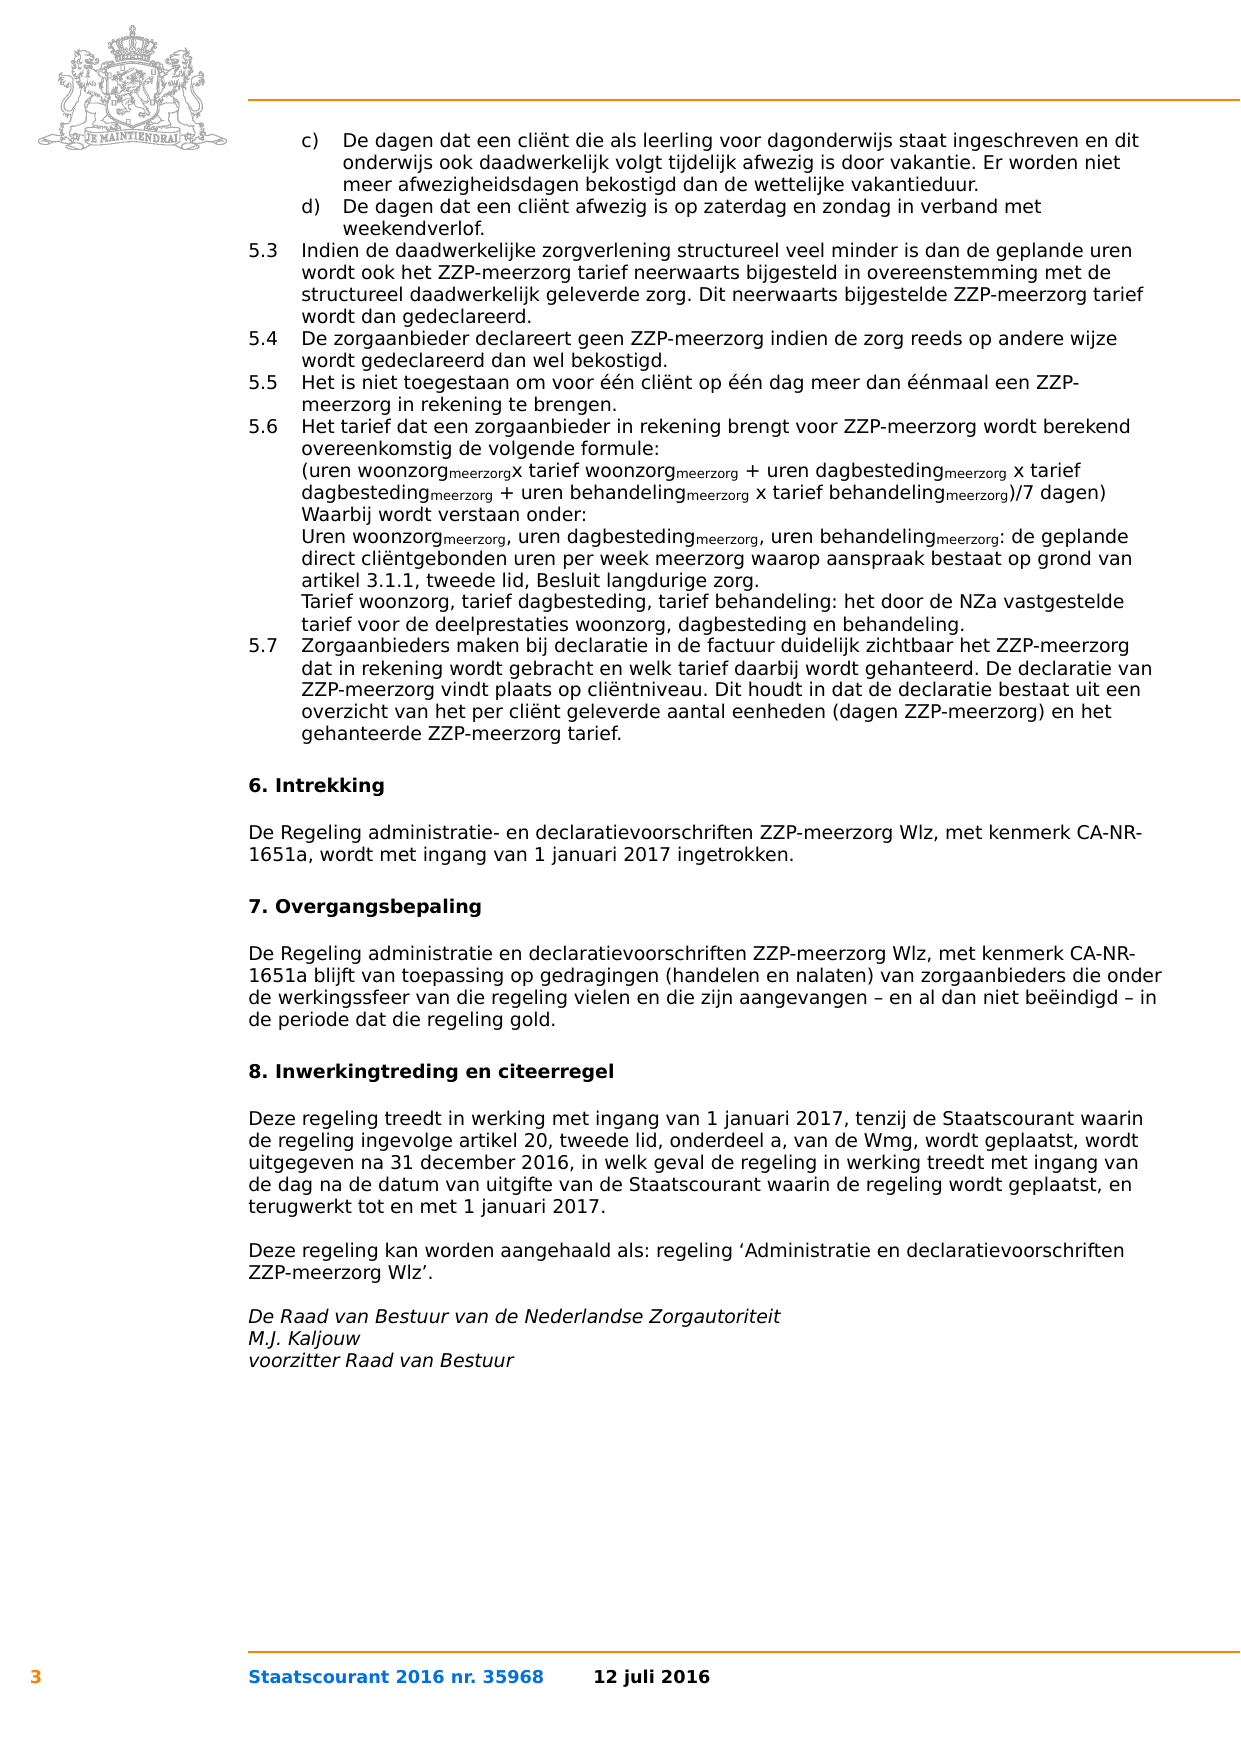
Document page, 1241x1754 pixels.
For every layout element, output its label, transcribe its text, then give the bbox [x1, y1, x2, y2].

text (uren woonzorgmeerzorgx tarief woonzorgmeerzorg + uren dagbestedingmeerzorg x tarief dagbestedingmeerzorg + uren behandelingmeerzorg x tarief behandelingmeerzorg)/7 dagen) [301, 459, 1163, 503]
text De Regeling administratie en declaratievoorschriften ZZP-meerzorg Wlz, met kenmerk CA-NR-1651a blijft van toepassing op gedragingen (handelen en nalaten) van zorgaanbieders die onder de werkingssfeer van die regeling vielen en die zijn aangevangen – en al dan niet beëindigd – in de periode dat die regeling gold. [248, 943, 1163, 1031]
text 5.7 Zorgaanbieders maken bij declaratie in de factuur duidelijk zichtbaar het ZZP-meerzorg dat in rekening wordt gebracht en welk tarief daarbij wordt gehanteerd. De declaratie van ZZP-meerzorg vindt plaats op cliëntniveau. Dit houdt in dat de declaratie bestaat uit een overzicht van het per cliënt geleverde aantal eenheden (dagen ZZP-meerzorg) en het gehanteerde ZZP-meerzorg tarief. [248, 635, 1163, 745]
text d) De dagen dat een cliënt afwezig is op zaterdag en zondag in verband met weekendverlof. [301, 196, 1163, 240]
text 5.3 Indien de daadwerkelijke zorgverlening structureel veel minder is dan de geplande uren wordt ook het ZZP-meerzorg tarief neerwaarts bijgesteld in overeenstemming met de structureel daadwerkelijk geleverde zorg. Dit neerwaarts bijgestelde ZZP-meerzorg tarief wordt dan gedeclareerd. [248, 240, 1163, 328]
text c) De dagen dat een cliënt die als leerling voor dagonderwijs staat ingeschreven en dit onderwijs ook daadwerkelijk volgt tijdelijk afwezig is door vakantie. Er worden niet meer afwezigheidsdagen bekostigd dan de wettelijke vakantieduur. [301, 130, 1163, 196]
text 5.6 Het tarief dat een zorgaanbieder in rekening brengt voor ZZP-meerzorg wordt berekend overeenkomstig de volgende formule: [248, 416, 1163, 459]
subtitle 7. Overgangsbepaling [248, 896, 1163, 918]
text Deze regeling treedt in werking met ingang van 1 januari 2017, tenzij de Staatscourant waarin de regeling ingevolge artikel 20, tweede lid, onderdeel a, van de Wmg, wordt geplaatst, wordt uitgegeven na 31 december 2016, in welk geval de regeling in werking treedt met ingang van de dag na de datum van uitgifte van de Staatscourant waarin de regeling wordt geplaatst, en terugwerkt tot en met 1 januari 2017. [248, 1108, 1163, 1218]
text Deze regeling kan worden aangehaald als: regeling ‘Administratie en declaratievoorschriften ZZP-meerzorg Wlz’. [248, 1240, 1163, 1284]
text Uren woonzorgmeerzorg, uren dagbestedingmeerzorg, uren behandelingmeerzorg: de geplande direct cliëntgebonden uren per week meerzorg waarop aanspraak bestaat op grond van artikel 3.1.1, tweede lid, Besluit langdurige zorg. [301, 526, 1163, 591]
subtitle 6. Intrekking [248, 775, 1163, 797]
text Tarief woonzorg, tarief dagbesteding, tarief behandeling: het door de NZa vastgestelde tarief voor de deelprestaties woonzorg, dagbesteding en behandeling. [301, 591, 1163, 635]
text 5.5 Het is niet toegestaan om voor één cliënt op één dag meer dan éénmaal een ZZP-meerzorg in rekening te brengen. [248, 372, 1163, 416]
text De Raad van Bestuur van de Nederlandse Zorgautoriteit M.J. Kaljouw voorzitter Raad van Bestuur [248, 1306, 1163, 1372]
text 5.4 De zorgaanbieder declareert geen ZZP-meerzorg indien de zorg reeds op andere wijze wordt gedeclareerd dan wel bekostigd. [248, 328, 1163, 372]
text Waarbij wordt verstaan onder: [301, 503, 1163, 526]
picture [38, 25, 227, 150]
subtitle 8. Inwerkingtreding en citeerregel [248, 1061, 1163, 1083]
text De Regeling administratie- en declaratievoorschriften ZZP-meerzorg Wlz, met kenmerk CA-NR-1651a, wordt met ingang van 1 januari 2017 ingetrokken. [248, 822, 1163, 866]
